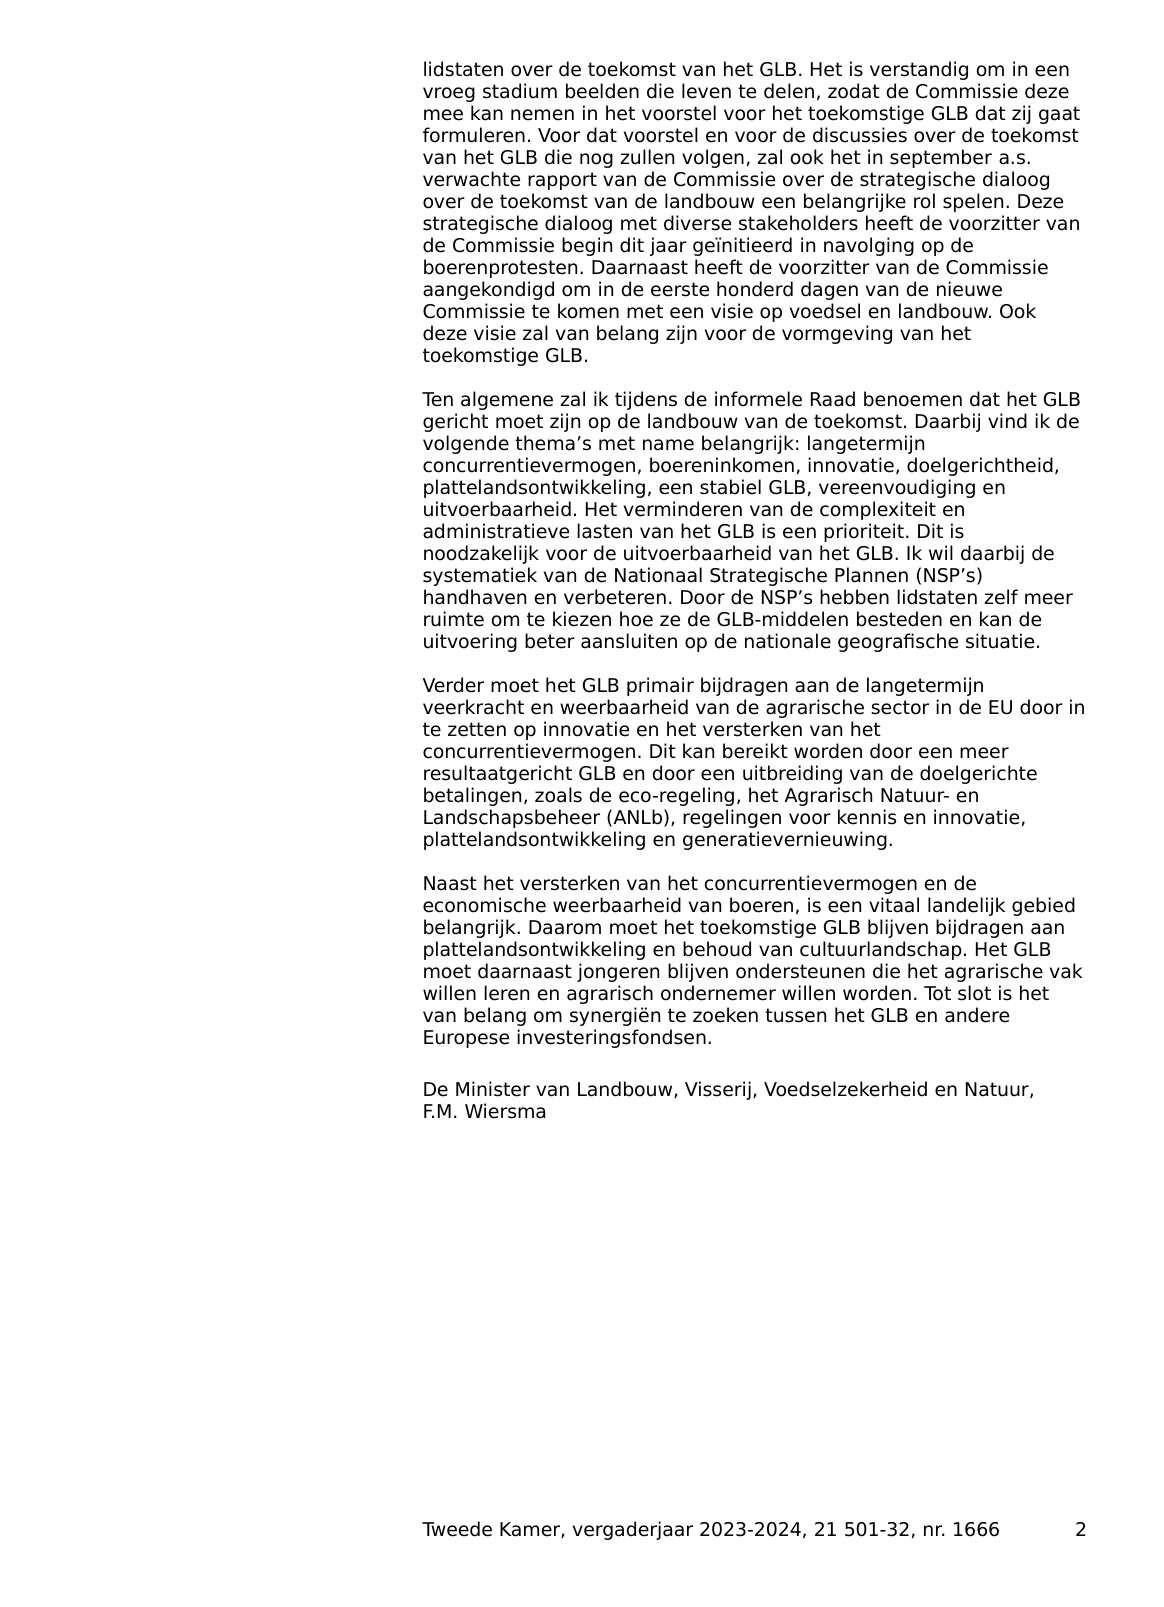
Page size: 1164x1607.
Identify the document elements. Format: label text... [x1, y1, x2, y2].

text Naast het versterken van het concurrentievermogen en de economische weerbaarheid van boeren, is een vitaal landelijk gebied belangrijk. Daarom moet het toekomstige GLB blijven bijdragen aan plattelandsontwikkeling en behoud van cultuurlandschap. Het GLB moet daarnaast jongeren blijven ondersteunen die het agrarische vak willen leren en agrarisch ondernemer willen worden. Tot slot is het van belang om synergiën te zoeken tussen het GLB en andere Europese investeringsfondsen. [422, 873, 1087, 1049]
text De Minister van Landbouw, Visserij, Voedselzekerheid en Natuur, F.M. Wiersma [422, 1079, 1087, 1123]
text Verder moet het GLB primair bijdragen aan de langetermijn veerkracht en weerbaarheid van de agrarische sector in de EU door in te zetten op innovatie en het versterken van het concurrentievermogen. Dit kan bereikt worden door een meer resultaatgericht GLB en door een uitbreiding van de doelgerichte betalingen, zoals de eco-regeling, het Agrarisch Natuur- en Landschapsbeheer (ANLb), regelingen voor kennis en innovatie, plattelandsontwikkeling en generatievernieuwing. [422, 675, 1087, 851]
text lidstaten over de toekomst van het GLB. Het is verstandig om in een vroeg stadium beelden die leven te delen, zodat de Commissie deze mee kan nemen in het voorstel voor het toekomstige GLB dat zij gaat formuleren. Voor dat voorstel en voor de discussies over de toekomst van het GLB die nog zullen volgen, zal ook het in september a.s. verwachte rapport van de Commissie over de strategische dialoog over de toekomst van de landbouw een belangrijke rol spelen. Deze strategische dialoog met diverse stakeholders heeft de voorzitter van de Commissie begin dit jaar geïnitieerd in navolging op de boerenprotesten. Daarnaast heeft de voorzitter van de Commissie aangekondigd om in de eerste honderd dagen van de nieuwe Commissie te komen met een visie op voedsel en landbouw. Ook deze visie zal van belang zijn voor de vormgeving van het toekomstige GLB. [422, 59, 1087, 367]
text Ten algemene zal ik tijdens de informele Raad benoemen dat het GLB gericht moet zijn op de landbouw van de toekomst. Daarbij vind ik de volgende thema’s met name belangrijk: langetermijn concurrentievermogen, boereninkomen, innovatie, doelgerichtheid, plattelandsontwikkeling, een stabiel GLB, vereenvoudiging en uitvoerbaarheid. Het verminderen van de complexiteit en administratieve lasten van het GLB is een prioriteit. Dit is noodzakelijk voor de uitvoerbaarheid van het GLB. Ik wil daarbij de systematiek van de Nationaal Strategische Plannen (NSP’s) handhaven en verbeteren. Door de NSP’s hebben lidstaten zelf meer ruimte om te kiezen hoe ze de GLB-middelen besteden en kan de uitvoering beter aansluiten op de nationale geografische situatie. [422, 389, 1087, 653]
